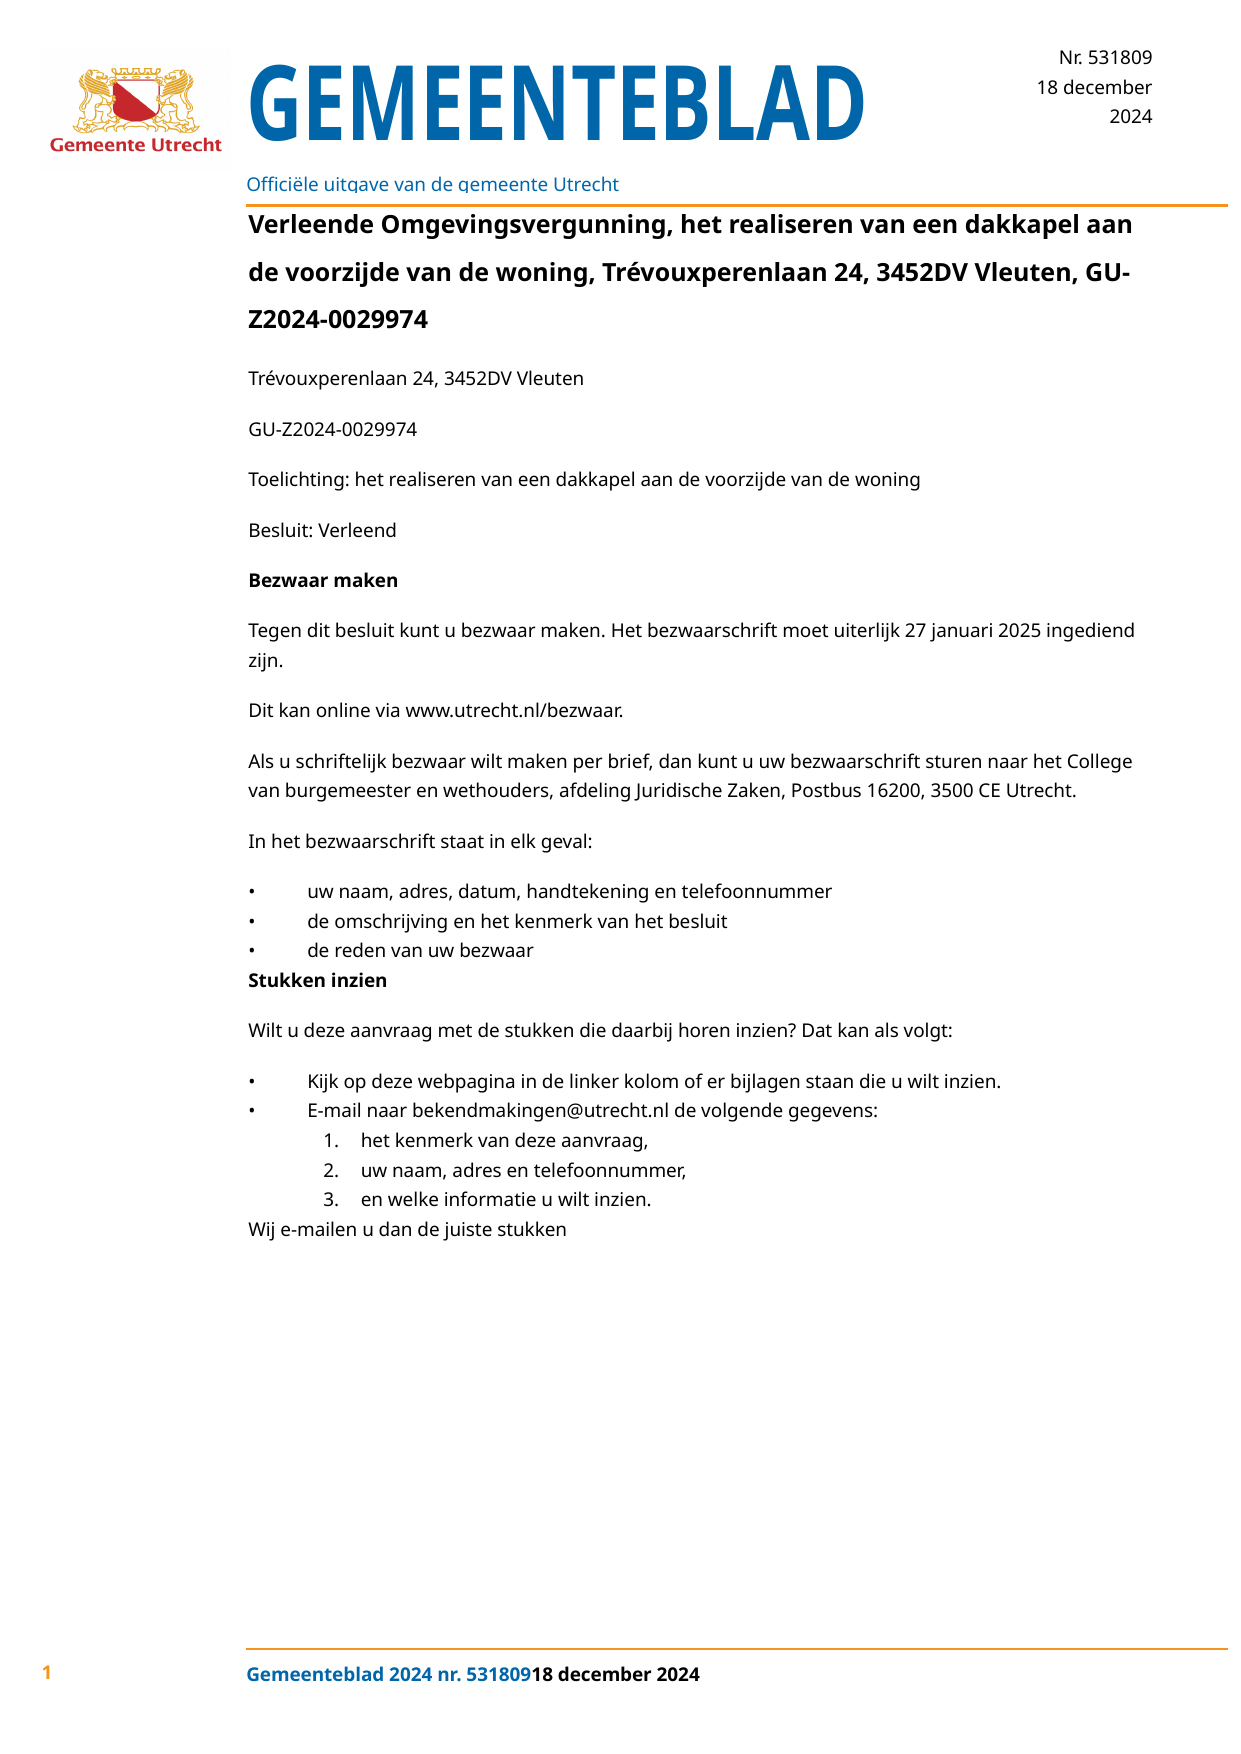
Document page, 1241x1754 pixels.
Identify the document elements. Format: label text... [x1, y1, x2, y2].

list en welke informatie u wilt inzien. [323, 1186, 1152, 1212]
text Besluit: Verleend [248, 517, 1152, 542]
list uw naam, adres en telefoonnummer, [323, 1157, 1152, 1182]
text Verleende Omgevingsvergunning, het realiseren van een dakkapel aan de voorzijde van de woning, Trévouxperenlaan 24, 3452DV Vleuten, GU-Z2024-0029974 [248, 207, 1152, 336]
text Trévouxperenlaan 24, 3452DV Vleuten [248, 366, 1152, 391]
list het kenmerk van deze aanvraag, [323, 1127, 1152, 1153]
text Wij e-mailen u dan de juiste stukken [248, 1216, 1152, 1242]
picture [41, 47, 231, 172]
text In het bezwaarschrift staat in elk geval: [248, 828, 1152, 854]
text GU-Z2024-0029974 [248, 416, 1152, 442]
text Wilt u deze aanvraag met de stukken die daarbij horen inzien? Dat kan als volgt: [248, 1018, 1152, 1043]
text Dit kan online via www.utrecht.nl/bezwaar. [248, 698, 1152, 723]
text Bezwaar maken [248, 567, 1152, 593]
text Stukken inzien [248, 967, 1152, 993]
text Toelichting: het realiseren van een dakkapel aan de voorzijde van de woning [248, 466, 1152, 492]
list Kijk op deze webpagina in de linker kolom of er bijlagen staan die u wilt inzien. [248, 1068, 1152, 1094]
text Als u schriftelijk bezwaar wilt maken per brief, dan kunt u uw bezwaarschrift sturen naar het College van burgemeester en wethouders, afdeling Juridische Zaken, Postbus 16200, 3500 CE Utrecht. [248, 748, 1152, 803]
list uw naam, adres, datum, handtekening en telefoonnummer [248, 878, 1152, 904]
list de omschrijving en het kenmerk van het besluit [248, 908, 1152, 934]
text Tegen dit besluit kunt u bezwaar maken. Het bezwaarschrift moet uiterlijk 27 januari 2025 ingediend zijn. [248, 618, 1152, 673]
list E-mail naar bekendmakingen@utrecht.nl de volgende gegevens: [248, 1098, 1152, 1123]
list de reden van uw bezwaar [248, 938, 1152, 963]
